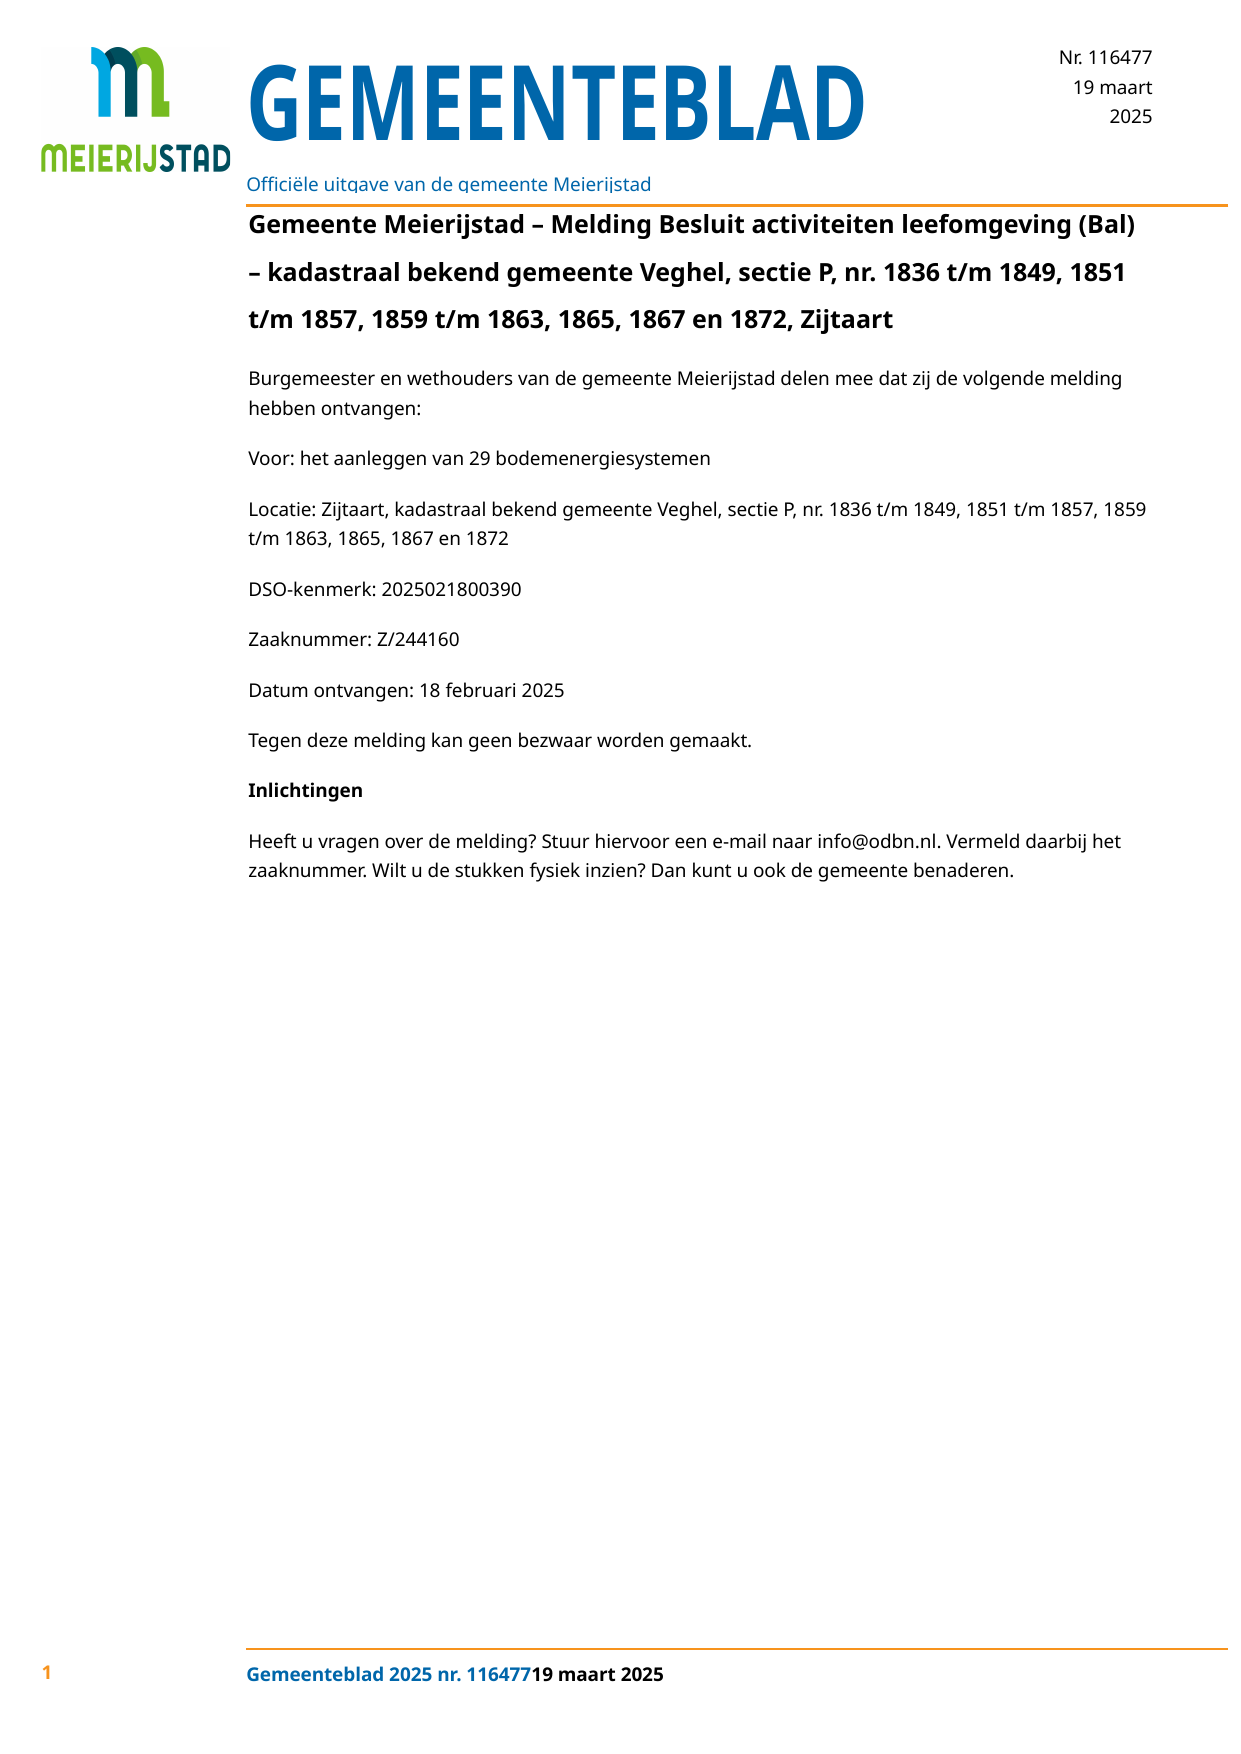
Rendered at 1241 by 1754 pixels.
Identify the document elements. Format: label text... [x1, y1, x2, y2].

picture [41, 47, 231, 172]
text Tegen deze melding kan geen bezwaar worden gemaakt. [248, 727, 1152, 753]
text Gemeente Meierijstad – Melding Besluit activiteiten leefomgeving (Bal) – kadastraal bekend gemeente Veghel, sectie P, nr. 1836 t/m 1849, 1851 t/m 1857, 1859 t/m 1863, 1865, 1867 en 1872, Zijtaart [248, 207, 1152, 336]
text Voor: het aanleggen van 29 bodemenergiesystemen [248, 446, 1152, 471]
text Zaaknummer: Z/244160 [248, 626, 1152, 652]
text DSO-kenmerk: 2025021800390 [248, 576, 1152, 602]
text Locatie: Zijtaart, kadastraal bekend gemeente Veghel, sectie P, nr. 1836 t/m 1849, 1851 t/m 1857, 1859 t/m 1863, 1865, 1867 en 1872 [248, 496, 1152, 551]
text Inlichtingen [248, 778, 1152, 803]
text Heeft u vragen over de melding? Stuur hiervoor een e-mail naar info@odbn.nl. Vermeld daarbij het zaaknummer. Wilt u de stukken fysiek inzien? Dan kunt u ook de gemeente benaderen. [248, 828, 1152, 883]
text Burgemeester en wethouders van de gemeente Meierijstad delen mee dat zij de volgende melding hebben ontvangen: [248, 366, 1152, 421]
text Datum ontvangen: 18 februari 2025 [248, 677, 1152, 702]
